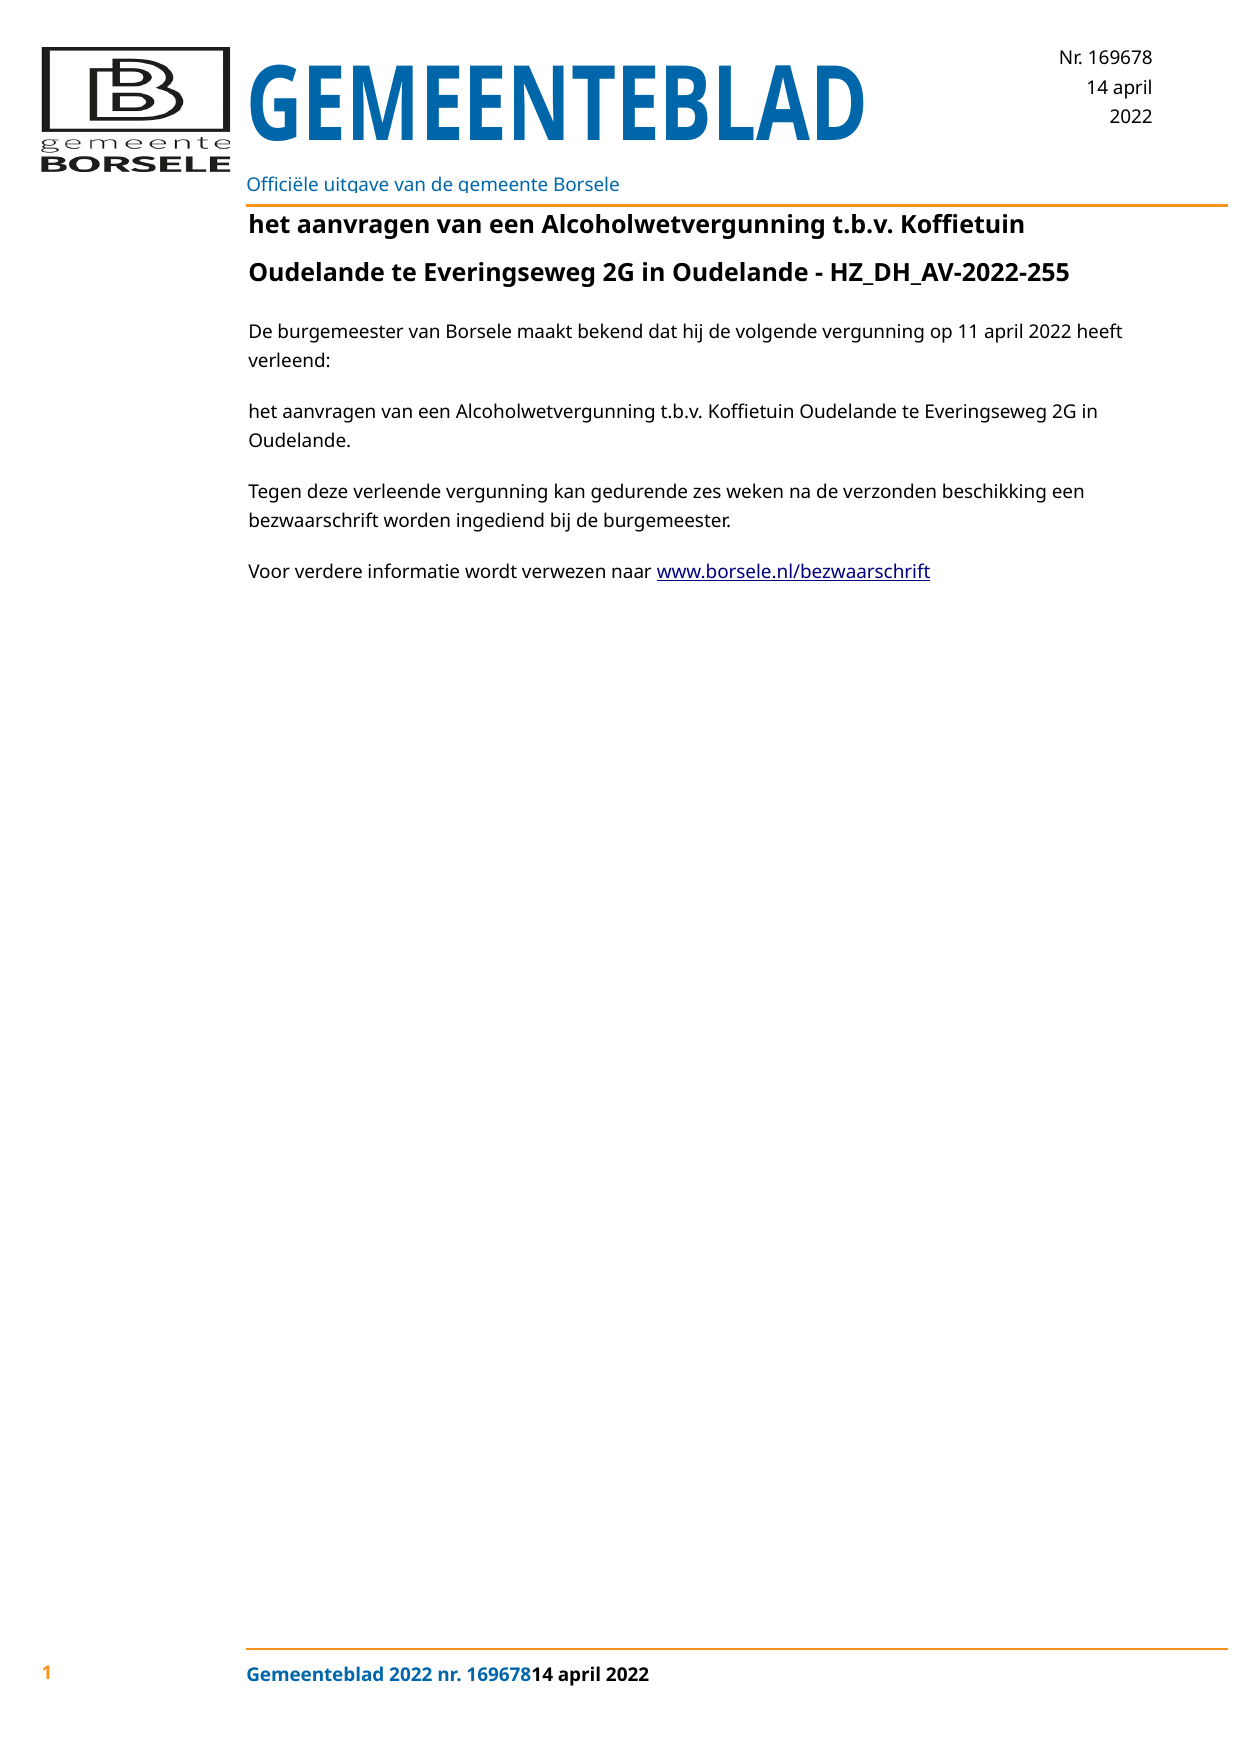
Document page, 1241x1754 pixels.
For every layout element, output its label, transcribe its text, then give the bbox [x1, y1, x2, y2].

text Tegen deze verleende vergunning kan gedurende zes weken na de verzonden beschikking een bezwaarschrift worden ingediend bij de burgemeester. [248, 478, 1152, 533]
picture [41, 47, 231, 172]
text Voor verdere informatie wordt verwezen naar www.borsele.nl/bezwaarschrift [248, 558, 1152, 584]
text het aanvragen van een Alcoholwetvergunning t.b.v. Koffietuin Oudelande te Everingseweg 2G in Oudelande - HZ_DH_AV-2022-255 [248, 207, 1152, 288]
text De burgemeester van Borsele maakt bekend dat hij de volgende vergunning op 11 april 2022 heeft verleend: [248, 318, 1152, 373]
text het aanvragen van een Alcoholwetvergunning t.b.v. Koffietuin Oudelande te Everingseweg 2G in Oudelande. [248, 398, 1152, 453]
